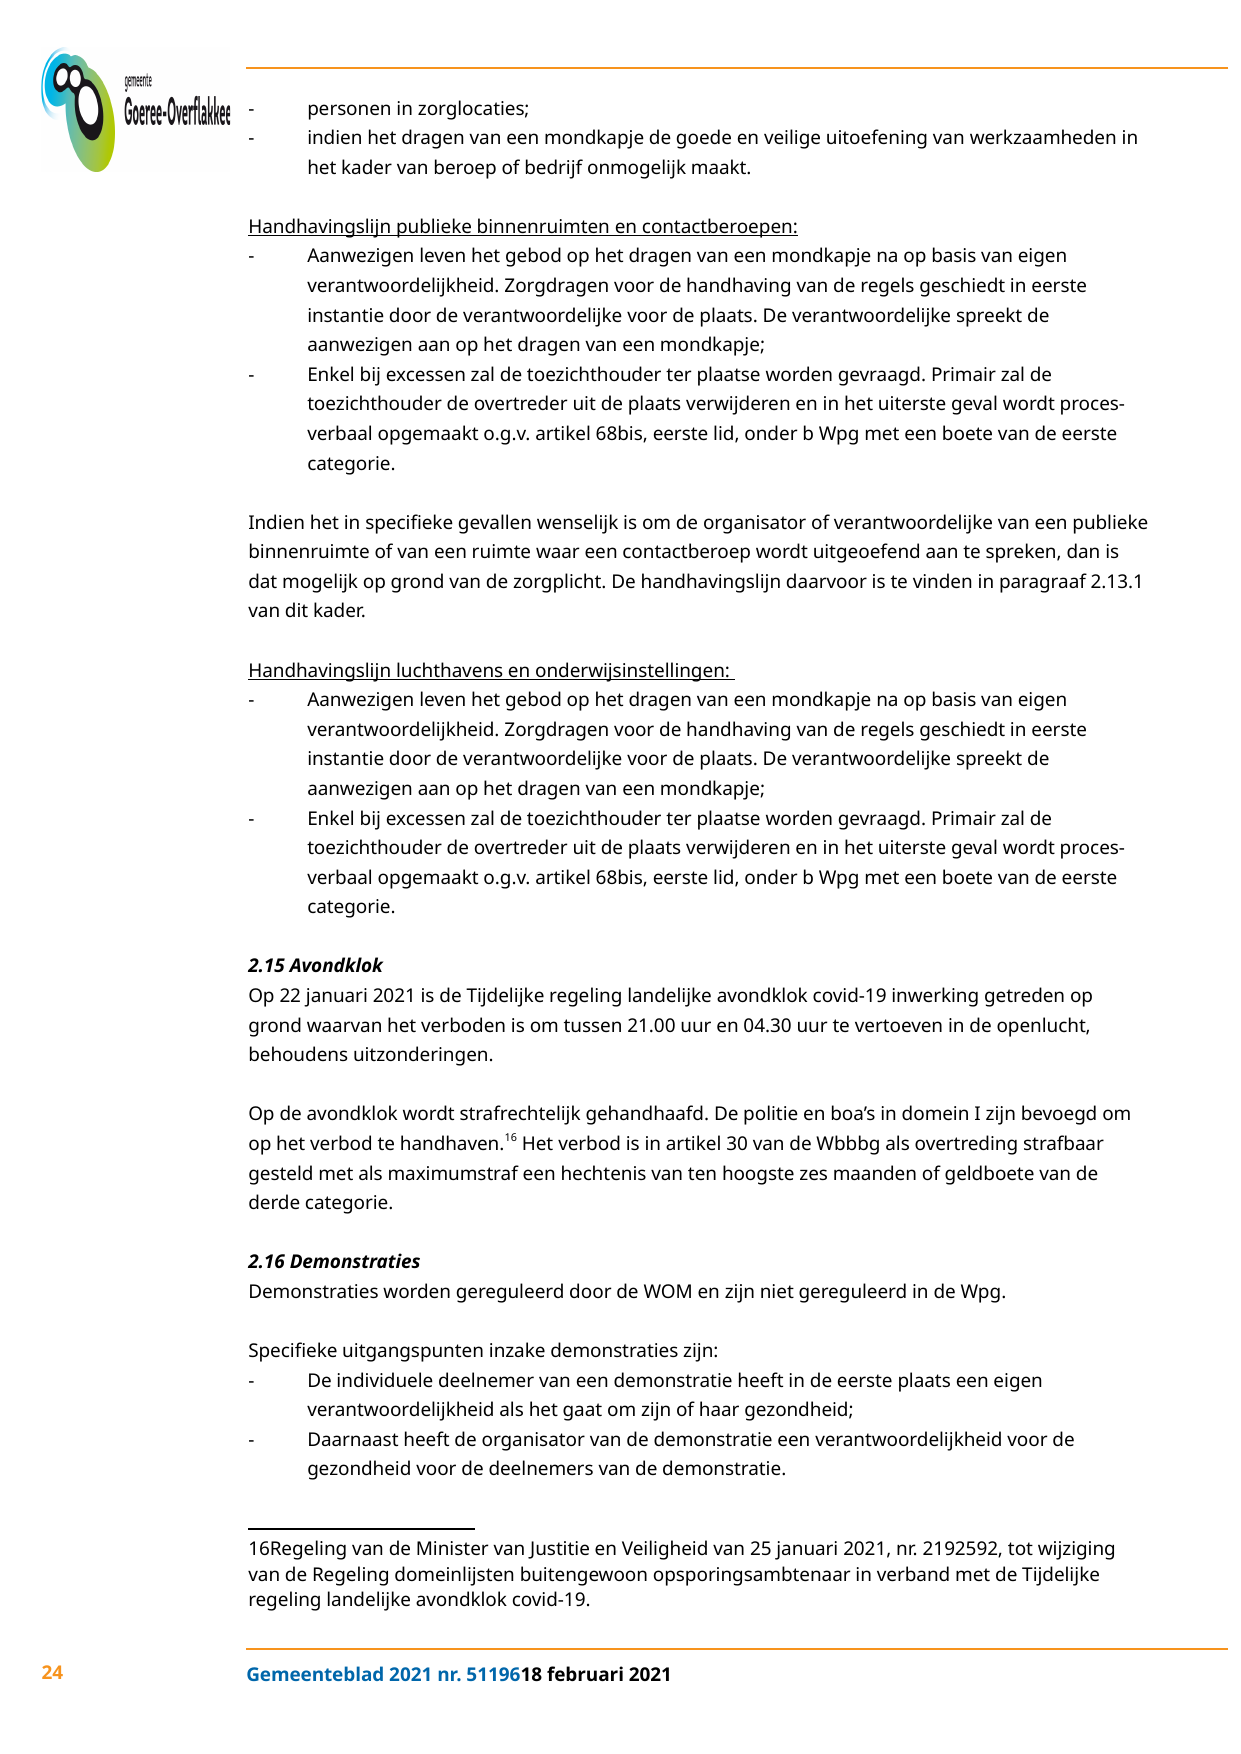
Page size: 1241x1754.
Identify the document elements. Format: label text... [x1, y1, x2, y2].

list De individuele deelnemer van een demonstratie heeft in de eerste plaats een eigen verantwoordelijkheid als het gaat om zijn of haar gezondheid; [248, 1367, 1152, 1422]
list Aanwezigen leven het gebod op het dragen van een mondkapje na op basis van eigen verantwoordelijkheid. Zorgdragen voor de handhaving van de regels geschiedt in eerste instantie door de verantwoordelijke voor de plaats. De verantwoordelijke spreekt de aanwezigen aan op het dragen van een mondkapje; [248, 243, 1152, 357]
list Aanwezigen leven het gebod op het dragen van een mondkapje na op basis van eigen verantwoordelijkheid. Zorgdragen voor de handhaving van de regels geschiedt in eerste instantie door de verantwoordelijke voor de plaats. De verantwoordelijke spreekt de aanwezigen aan op het dragen van een mondkapje; [248, 686, 1152, 801]
text Indien het in specifieke gevallen wenselijk is om de organisator of verantwoordelijke van een publieke binnenruimte of van een ruimte waar een contactberoep wordt uitgeoefend aan te spreken, dan is dat mogelijk op grond van de zorgplicht. De handhavingslijn daarvoor is te vinden in paragraaf 2.13.1 van dit kader. [248, 509, 1152, 623]
text 2.16 Demonstraties [248, 1248, 1152, 1274]
list Daarnaast heeft de organisator van de demonstratie een verantwoordelijkheid voor de gezondheid voor de deelnemers van de demonstratie. [248, 1426, 1152, 1481]
text Demonstraties worden gereguleerd door de WOM en zijn niet gereguleerd in de Wpg. [248, 1278, 1152, 1304]
text Handhavingslijn publieke binnenruimten en contactberoepen: [248, 213, 1152, 239]
list indien het dragen van een mondkapje de goede en veilige uitoefening van werkzaamheden in het kader van beroep of bedrijf onmogelijk maakt. [248, 124, 1152, 180]
list personen in zorglocaties; [248, 95, 1152, 121]
text 2.15 Avondklok [248, 953, 1152, 978]
text Specifieke uitgangspunten inzake demonstraties zijn: [248, 1337, 1152, 1363]
list Enkel bij excessen zal de toezichthouder ter plaatse worden gevraagd. Primair zal de toezichthouder de overtreder uit de plaats verwijderen en in het uiterste geval wordt proces-verbaal opgemaakt o.g.v. artikel 68bis, eerste lid, onder b Wpg met een boete van de eerste categorie. [248, 805, 1152, 919]
text Regeling van de Minister van Justitie en Veiligheid van 25 januari 2021, nr. 2192592, tot wijziging van de Regeling domeinlijsten buitengewoon opsporingsambtenaar in verband met de Tijdelijke regeling landelijke avondklok covid-19. [248, 1535, 1152, 1612]
list Enkel bij excessen zal de toezichthouder ter plaatse worden gevraagd. Primair zal de toezichthouder de overtreder uit de plaats verwijderen en in het uiterste geval wordt proces-verbaal opgemaakt o.g.v. artikel 68bis, eerste lid, onder b Wpg met een boete van de eerste categorie. [248, 361, 1152, 476]
text Op 22 januari 2021 is de Tijdelijke regeling landelijke avondklok covid-19 inwerking getreden op grond waarvan het verboden is om tussen 21.00 uur en 04.30 uur te vertoeven in de openlucht, behoudens uitzonderingen. [248, 982, 1152, 1067]
text Handhavingslijn luchthavens en onderwijsinstellingen: [248, 657, 1152, 683]
text Op de avondklok wordt strafrechtelijk gehandhaafd. De politie en boa’s in domein I zijn bevoegd om op het verbod te handhaven. Het verbod is in artikel 30 van de Wbbbg als overtreding strafbaar gesteld met als maximumstraf een hechtenis van ten hoogste zes maanden of geldboete van de derde categorie. [248, 1101, 1152, 1215]
picture [41, 47, 231, 172]
